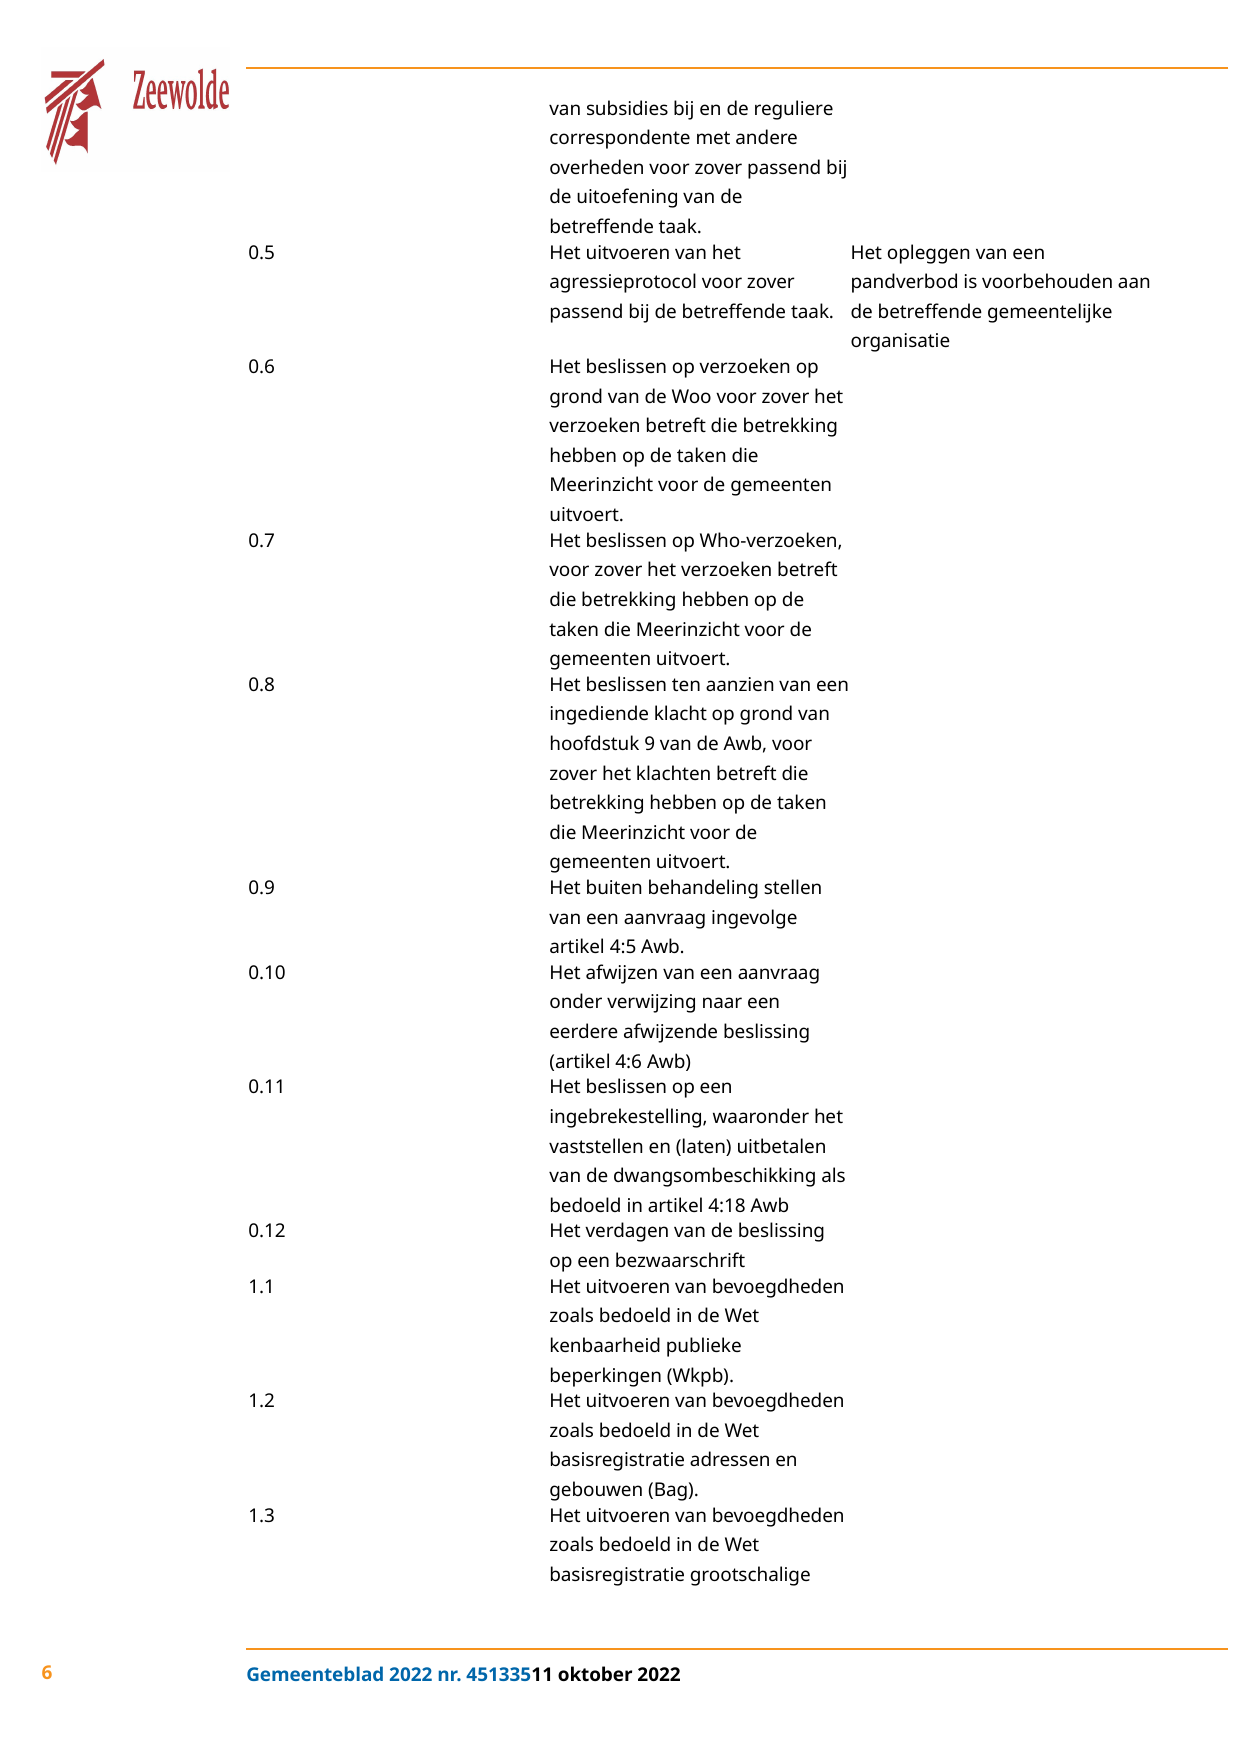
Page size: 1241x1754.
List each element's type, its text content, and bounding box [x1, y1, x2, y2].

table_cell [850, 95, 1152, 239]
table_cell Het uitvoeren van bevoegdheden zoals bedoeld in de Wet basisregistratie adressen en gebouwen (Bag). [549, 1388, 850, 1502]
table_cell Het afwijzen van een aanvraag onder verwijzing naar een eerdere afwijzende beslissing (artikel 4:6 Awb) [549, 959, 850, 1074]
table_cell Het uitvoeren van bevoegdheden zoals bedoeld in de Wet kenbaarheid publieke beperkingen (Wkpb). [549, 1273, 850, 1387]
table_cell Het beslissen ten aanzien van een ingediende klacht op grond van hoofdstuk 9 van de Awb, voor zover het klachten betreft die betrekking hebben op de taken die Meerinzicht voor de gemeenten uitvoert. [549, 671, 850, 874]
table_cell 0.12 [248, 1218, 549, 1273]
table_cell [850, 671, 1152, 874]
table_cell 0.5 [248, 239, 549, 353]
table_cell [850, 1273, 1152, 1387]
table_cell Het buiten behandeling stellen van een aanvraag ingevolge artikel 4:5 Awb. [549, 874, 850, 959]
table_cell [850, 353, 1152, 527]
table_cell 0.9 [248, 874, 549, 959]
table_cell Het uitvoeren van het agressieprotocol voor zover passend bij de betreffende taak. [549, 239, 850, 353]
table_cell van subsidies bij en de reguliere correspondente met andere overheden voor zover passend bij de uitoefening van de betreffende taak. [549, 95, 850, 239]
table_cell [850, 1502, 1152, 1587]
table_cell [850, 874, 1152, 959]
table_cell [850, 1218, 1152, 1273]
table_cell [850, 1074, 1152, 1218]
table_cell Het beslissen op Who-verzoeken, voor zover het verzoeken betreft die betrekking hebben op de taken die Meerinzicht voor de gemeenten uitvoert. [549, 527, 850, 671]
table_cell Het uitvoeren van bevoegdheden zoals bedoeld in de Wet basisregistratie grootschalige [549, 1502, 850, 1587]
table_cell 0.10 [248, 959, 549, 1074]
table_cell Het opleggen van een pandverbod is voorbehouden aan de betreffende gemeentelijke organisatie [850, 239, 1152, 353]
table_cell [850, 527, 1152, 671]
table_cell Het verdagen van de beslissing op een bezwaarschrift [549, 1218, 850, 1273]
table_cell 0.11 [248, 1074, 549, 1218]
table_cell 1.3 [248, 1502, 549, 1587]
table_cell 0.8 [248, 671, 549, 874]
table_cell Het beslissen op een ingebrekestelling, waaronder het vaststellen en (laten) uitbetalen van de dwangsombeschikking als bedoeld in artikel 4:18 Awb [549, 1074, 850, 1218]
table_cell 0.6 [248, 353, 549, 527]
table_cell 1.1 [248, 1273, 549, 1387]
table_cell [248, 95, 549, 239]
table_cell 0.7 [248, 527, 549, 671]
table_cell [850, 1388, 1152, 1502]
table_cell Het beslissen op verzoeken op grond van de Woo voor zover het verzoeken betreft die betrekking hebben op de taken die Meerinzicht voor de gemeenten uitvoert. [549, 353, 850, 527]
table_cell 1.2 [248, 1388, 549, 1502]
table_cell [850, 959, 1152, 1074]
picture [41, 47, 231, 172]
